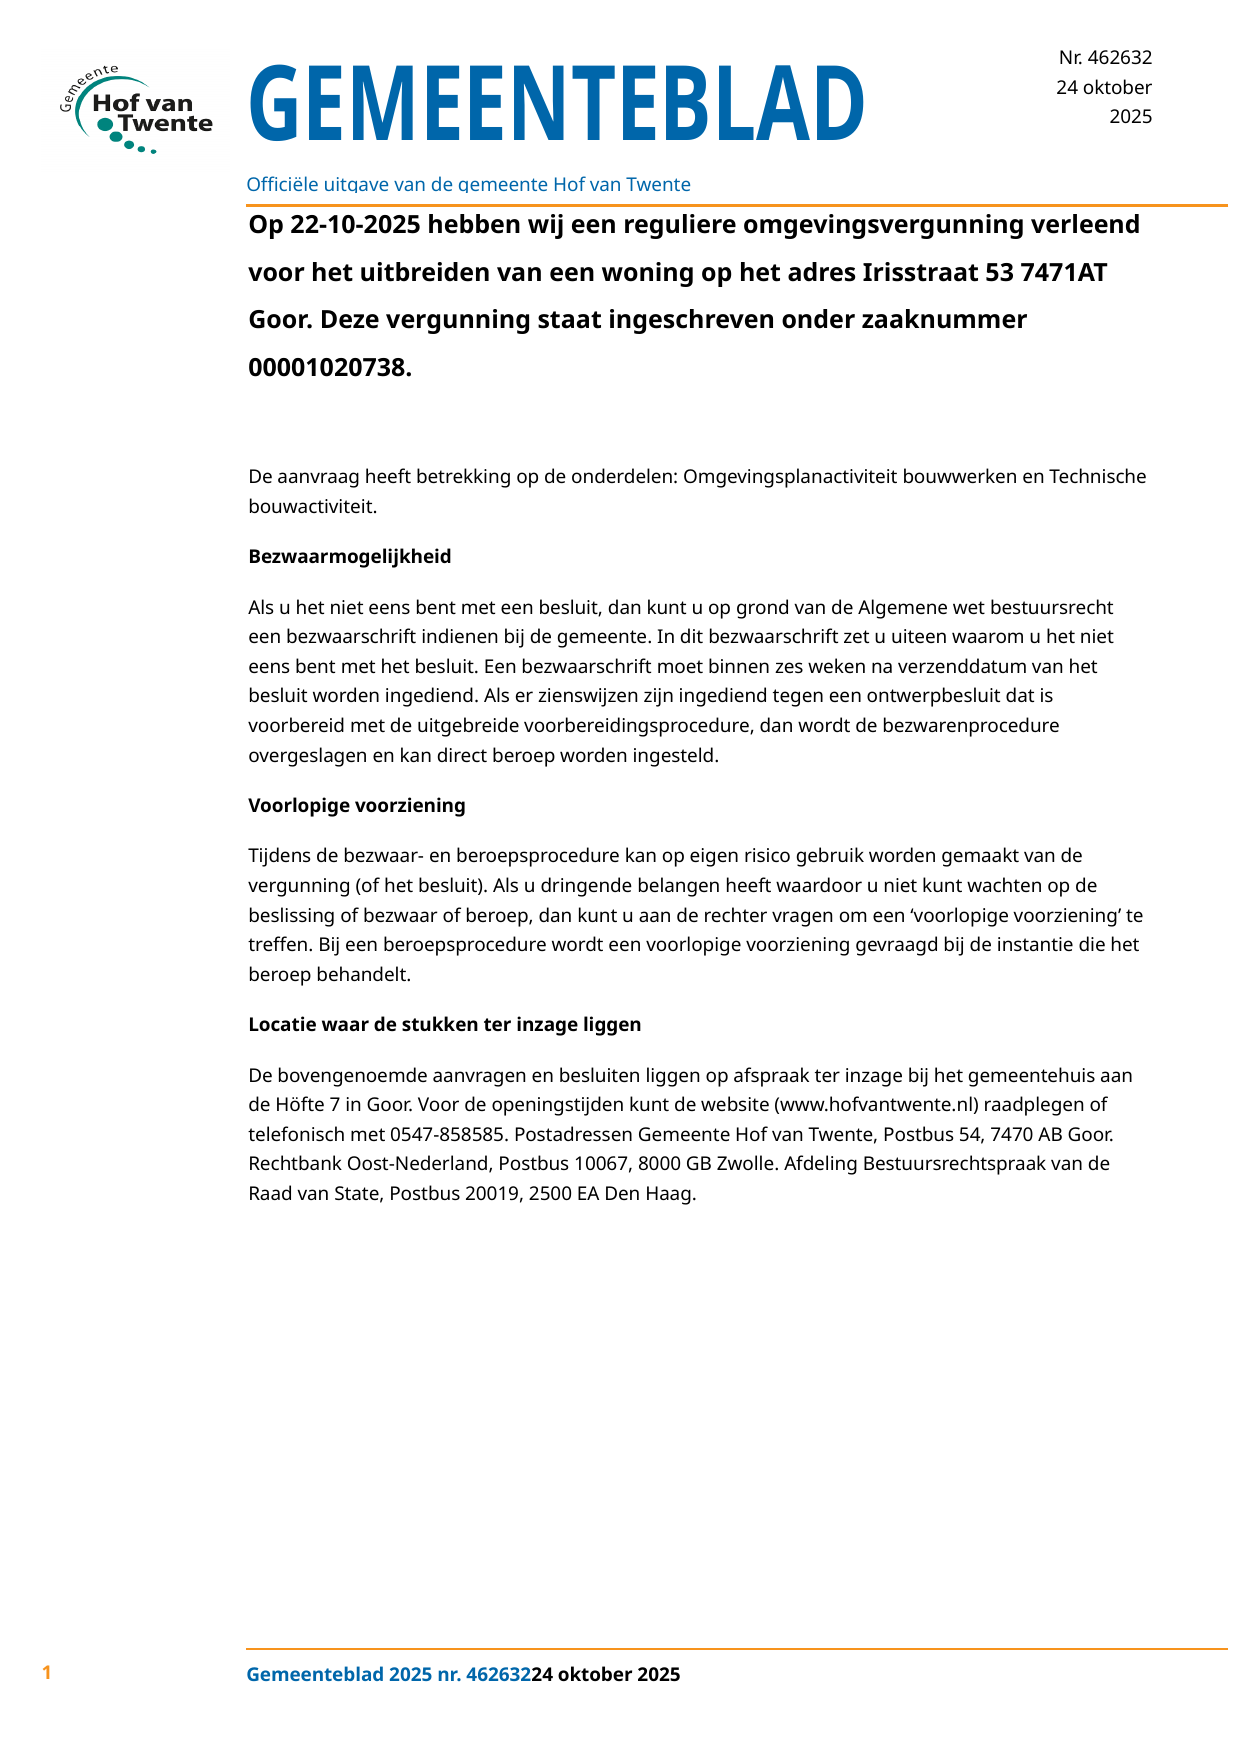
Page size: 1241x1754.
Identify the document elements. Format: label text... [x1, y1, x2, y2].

text Locatie waar de stukken ter inzage liggen [248, 1011, 1152, 1037]
text De bovengenoemde aanvragen en besluiten liggen op afspraak ter inzage bij het gemeentehuis aan de Höfte 7 in Goor. Voor de openingstijden kunt de website (www.hofvantwente.nl) raadplegen of telefonisch met 0547-858585. Postadressen Gemeente Hof van Twente, Postbus 54, 7470 AB Goor. Rechtbank Oost-Nederland, Postbus 10067, 8000 GB Zwolle. Afdeling Bestuursrechtspraak van de Raad van State, Postbus 20019, 2500 EA Den Haag. [248, 1062, 1152, 1206]
text Op 22-10-2025 hebben wij een reguliere omgevingsvergunning verleend voor het uitbreiden van een woning op het adres Irisstraat 53 7471AT Goor. Deze vergunning staat ingeschreven onder zaaknummer 00001020738. [248, 207, 1152, 384]
text Bezwaarmogelijkheid [248, 543, 1152, 569]
text De aanvraag heeft betrekking op de onderdelen: Omgevingsplanactiviteit bouwwerken en Technische bouwactiviteit. [248, 463, 1152, 519]
text Tijdens de bezwaar- en beroepsprocedure kan op eigen risico gebruik worden gemaakt van de vergunning (of het besluit). Als u dringende belangen heeft waardoor u niet kunt wachten op de beslissing of bezwaar of beroep, dan kunt u aan de rechter vragen om een ‘voorlopige voorziening’ te treffen. Bij een beroepsprocedure wordt een voorlopige voorziening gevraagd bij de instantie die het beroep behandelt. [248, 843, 1152, 987]
picture [41, 47, 231, 172]
text Als u het niet eens bent met een besluit, dan kunt u op grond van de Algemene wet bestuursrecht een bezwaarschrift indienen bij de gemeente. In dit bezwaarschrift zet u uiteen waarom u het niet eens bent met het besluit. Een bezwaarschrift moet binnen zes weken na verzenddatum van het besluit worden ingediend. Als er zienswijzen zijn ingediend tegen een ontwerpbesluit dat is voorbereid met de uitgebreide voorbereidingsprocedure, dan wordt de bezwarenprocedure overgeslagen en kan direct beroep worden ingesteld. [248, 594, 1152, 768]
text Voorlopige voorziening [248, 792, 1152, 818]
